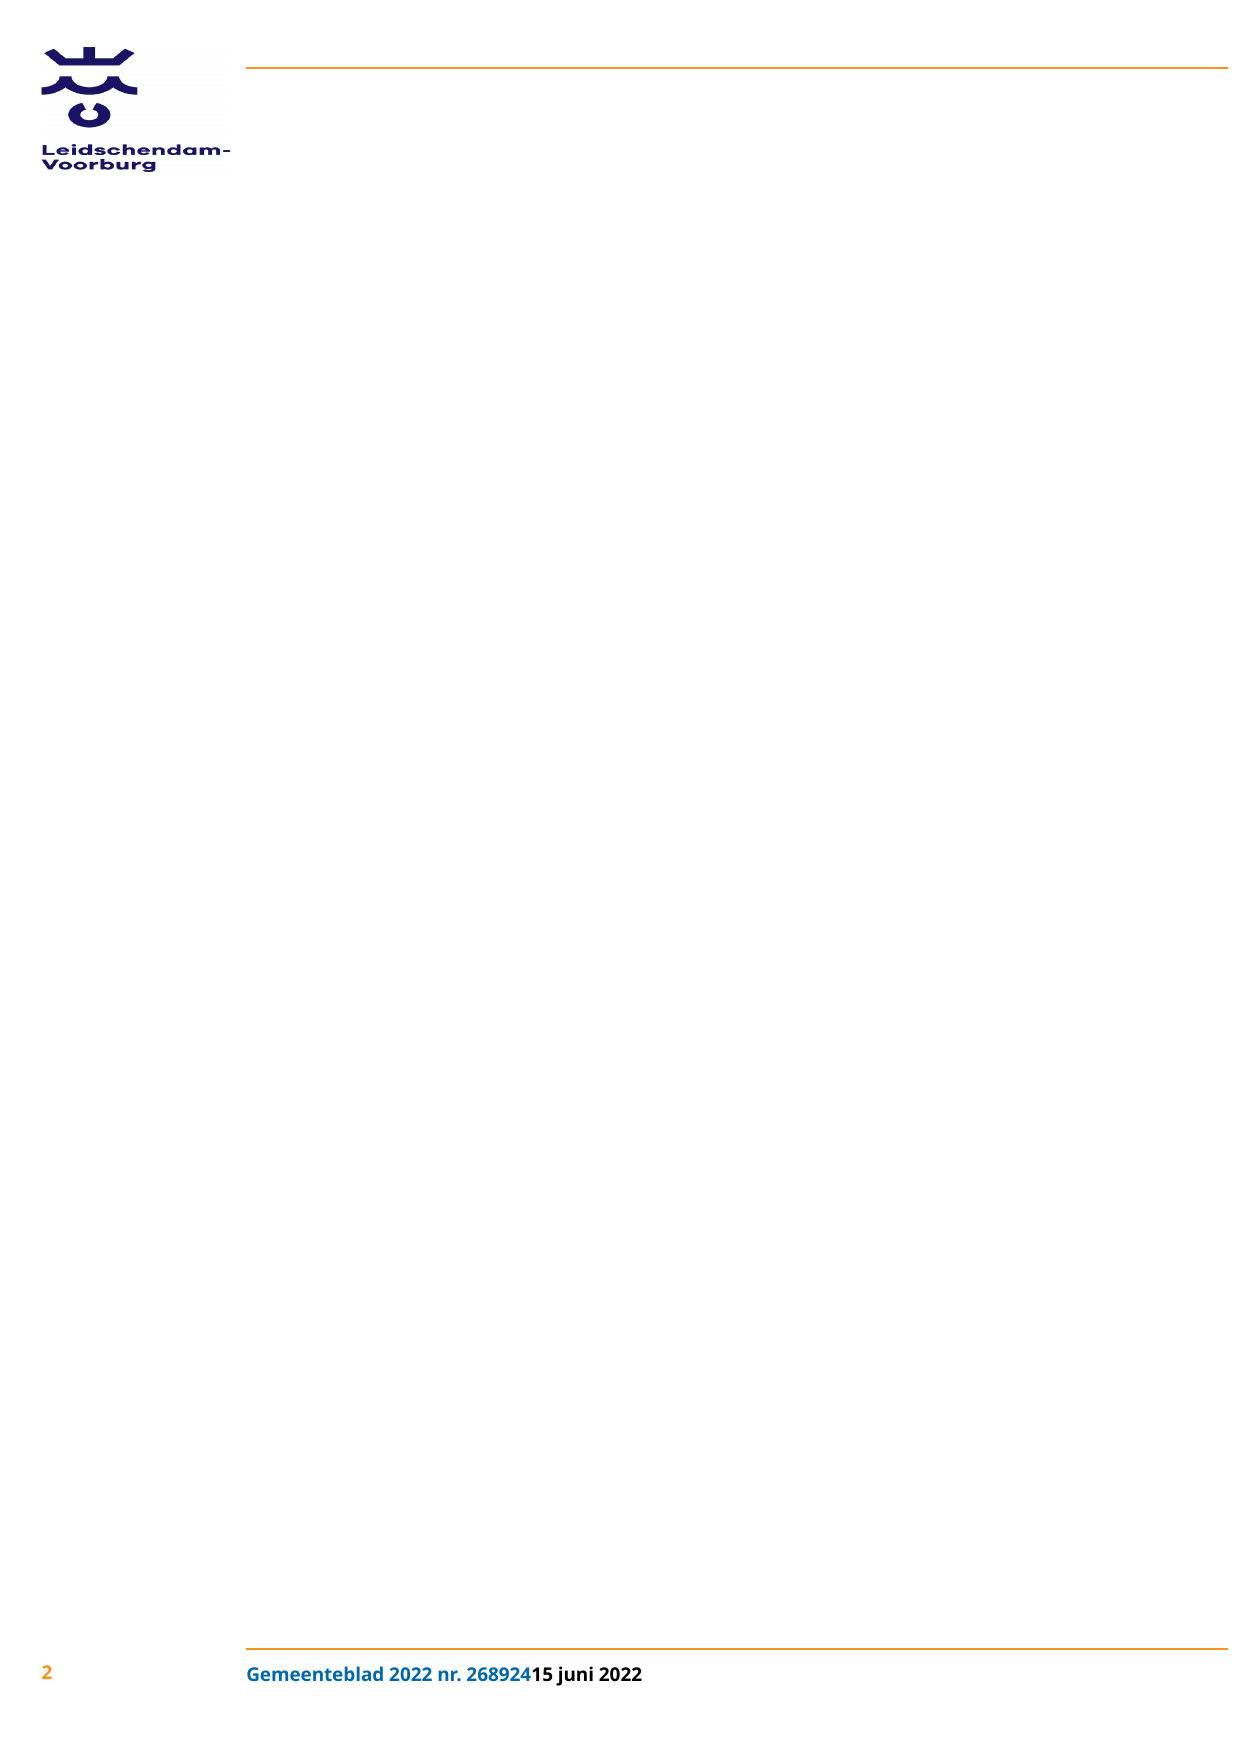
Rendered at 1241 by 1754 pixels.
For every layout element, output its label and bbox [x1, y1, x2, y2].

picture [41, 47, 231, 172]
